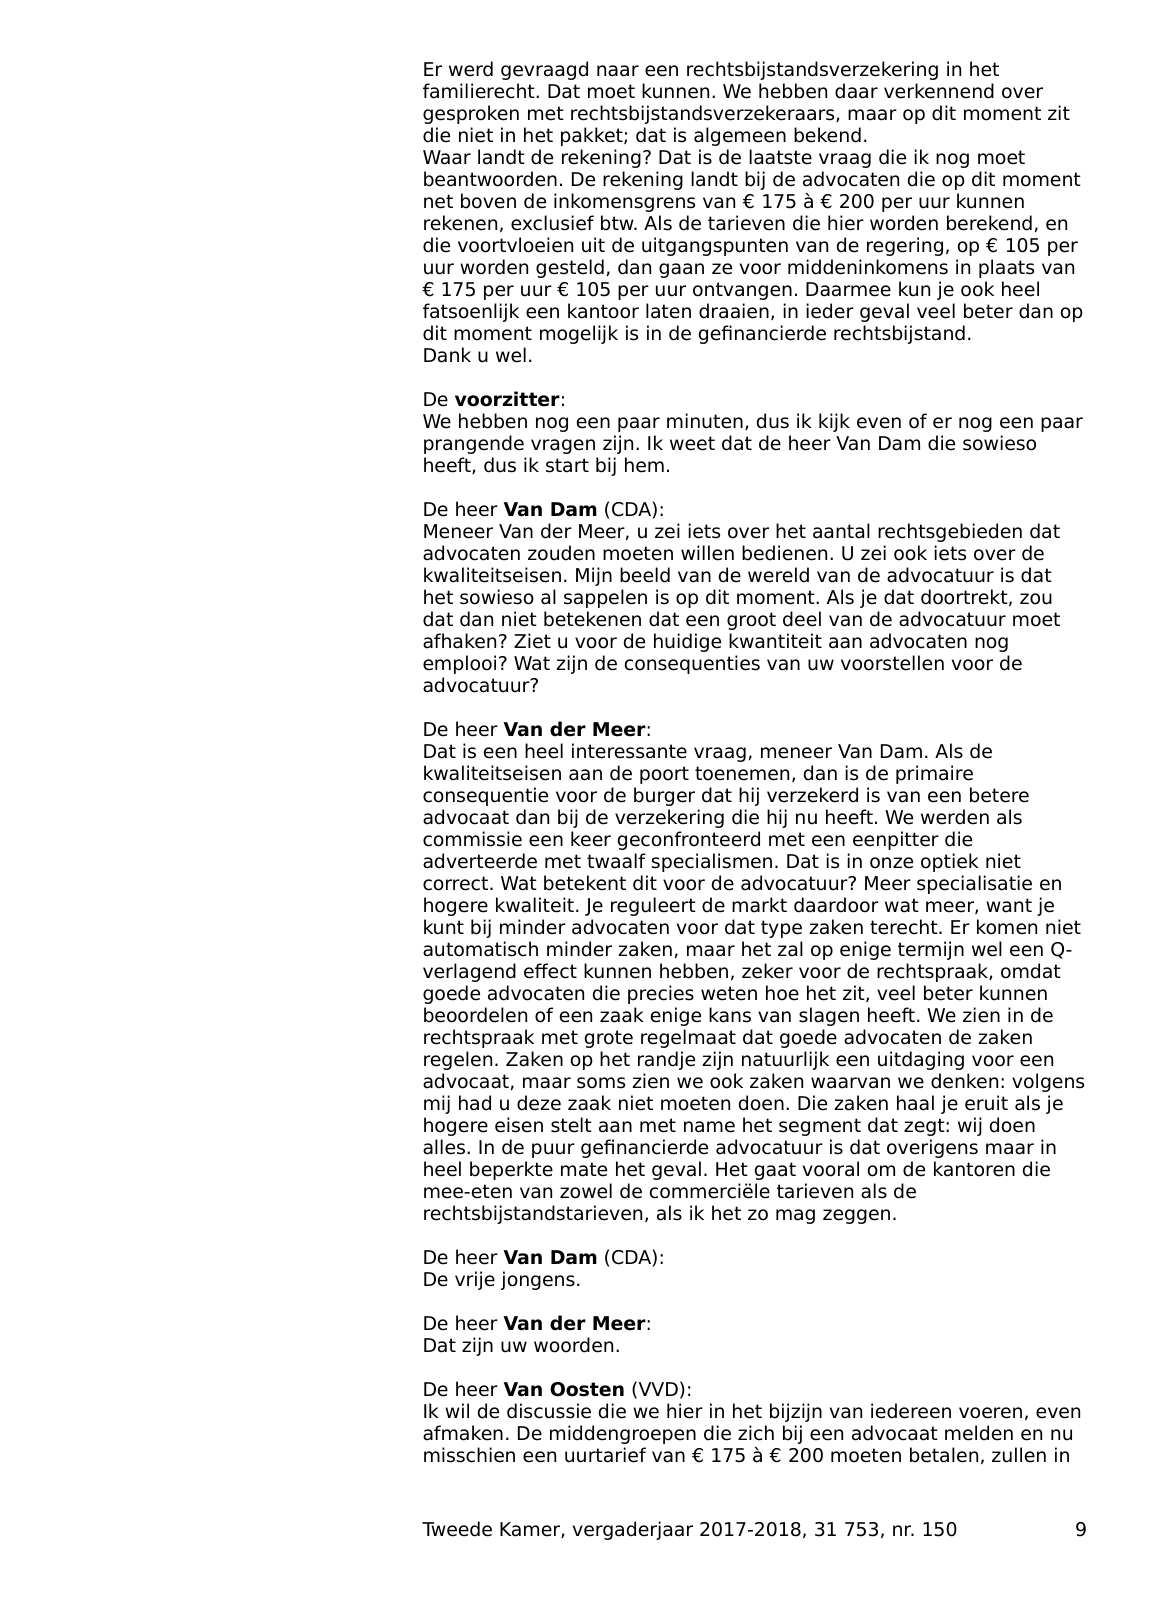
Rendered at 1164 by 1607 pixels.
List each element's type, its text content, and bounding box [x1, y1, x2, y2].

text De heer Van Oosten (VVD): [422, 1379, 1087, 1401]
text Waar landt de rekening? Dat is de laatste vraag die ik nog moet beantwoorden. De rekening landt bij de advocaten die op dit moment net boven de inkomensgrens van € 175 à € 200 per uur kunnen rekenen, exclusief btw. Als de tarieven die hier worden berekend, en die voortvloeien uit de uitgangspunten van de regering, op € 105 per uur worden gesteld, dan gaan ze voor middeninkomens in plaats van € 175 per uur € 105 per uur ontvangen. Daarmee kun je ook heel fatsoenlijk een kantoor laten draaien, in ieder geval veel beter dan op dit moment mogelijk is in de gefinancierde rechtsbijstand. [422, 147, 1087, 345]
text De voorzitter: [422, 389, 1087, 411]
text De vrije jongens. [422, 1269, 1087, 1291]
text Er werd gevraagd naar een rechtsbijstandsverzekering in het familierecht. Dat moet kunnen. We hebben daar verkennend over gesproken met rechtsbijstandsverzekeraars, maar op dit moment zit die niet in het pakket; dat is algemeen bekend. [422, 59, 1087, 147]
text Dat zijn uw woorden. [422, 1335, 1087, 1357]
text Ik wil de discussie die we hier in het bijzijn van iedereen voeren, even afmaken. De middengroepen die zich bij een advocaat melden en nu misschien een uurtarief van € 175 à € 200 moeten betalen, zullen in [422, 1401, 1087, 1467]
text De heer Van der Meer: [422, 719, 1087, 741]
text Dat is een heel interessante vraag, meneer Van Dam. Als de kwaliteitseisen aan de poort toenemen, dan is de primaire consequentie voor de burger dat hij verzekerd is van een betere advocaat dan bij de verzekering die hij nu heeft. We werden als commissie een keer geconfronteerd met een eenpitter die adverteerde met twaalf specialismen. Dat is in onze optiek niet correct. Wat betekent dit voor de advocatuur? Meer specialisatie en hogere kwaliteit. Je reguleert de markt daardoor wat meer, want je kunt bij minder advocaten voor dat type zaken terecht. Er komen niet automatisch minder zaken, maar het zal op enige termijn wel een Q-verlagend effect kunnen hebben, zeker voor de rechtspraak, omdat goede advocaten die precies weten hoe het zit, veel beter kunnen beoordelen of een zaak enige kans van slagen heeft. We zien in de rechtspraak met grote regelmaat dat goede advocaten de zaken regelen. Zaken op het randje zijn natuurlijk een uitdaging voor een advocaat, maar soms zien we ook zaken waarvan we denken: volgens mij had u deze zaak niet moeten doen. Die zaken haal je eruit als je hogere eisen stelt aan met name het segment dat zegt: wij doen alles. In de puur gefinancierde advocatuur is dat overigens maar in heel beperkte mate het geval. Het gaat vooral om de kantoren die mee-eten van zowel de commerciële tarieven als de rechtsbijstandstarieven, als ik het zo mag zeggen. [422, 741, 1087, 1224]
text De heer Van der Meer: [422, 1313, 1087, 1335]
text Dank u wel. [422, 345, 1087, 367]
text De heer Van Dam (CDA): [422, 1247, 1087, 1269]
text De heer Van Dam (CDA): [422, 499, 1087, 521]
text Meneer Van der Meer, u zei iets over het aantal rechtsgebieden dat advocaten zouden moeten willen bedienen. U zei ook iets over de kwaliteitseisen. Mijn beeld van de wereld van de advocatuur is dat het sowieso al sappelen is op dit moment. Als je dat doortrekt, zou dat dan niet betekenen dat een groot deel van de advocatuur moet afhaken? Ziet u voor de huidige kwantiteit aan advocaten nog emplooi? Wat zijn de consequenties van uw voorstellen voor de advocatuur? [422, 521, 1087, 697]
text We hebben nog een paar minuten, dus ik kijk even of er nog een paar prangende vragen zijn. Ik weet dat de heer Van Dam die sowieso heeft, dus ik start bij hem. [422, 411, 1087, 477]
